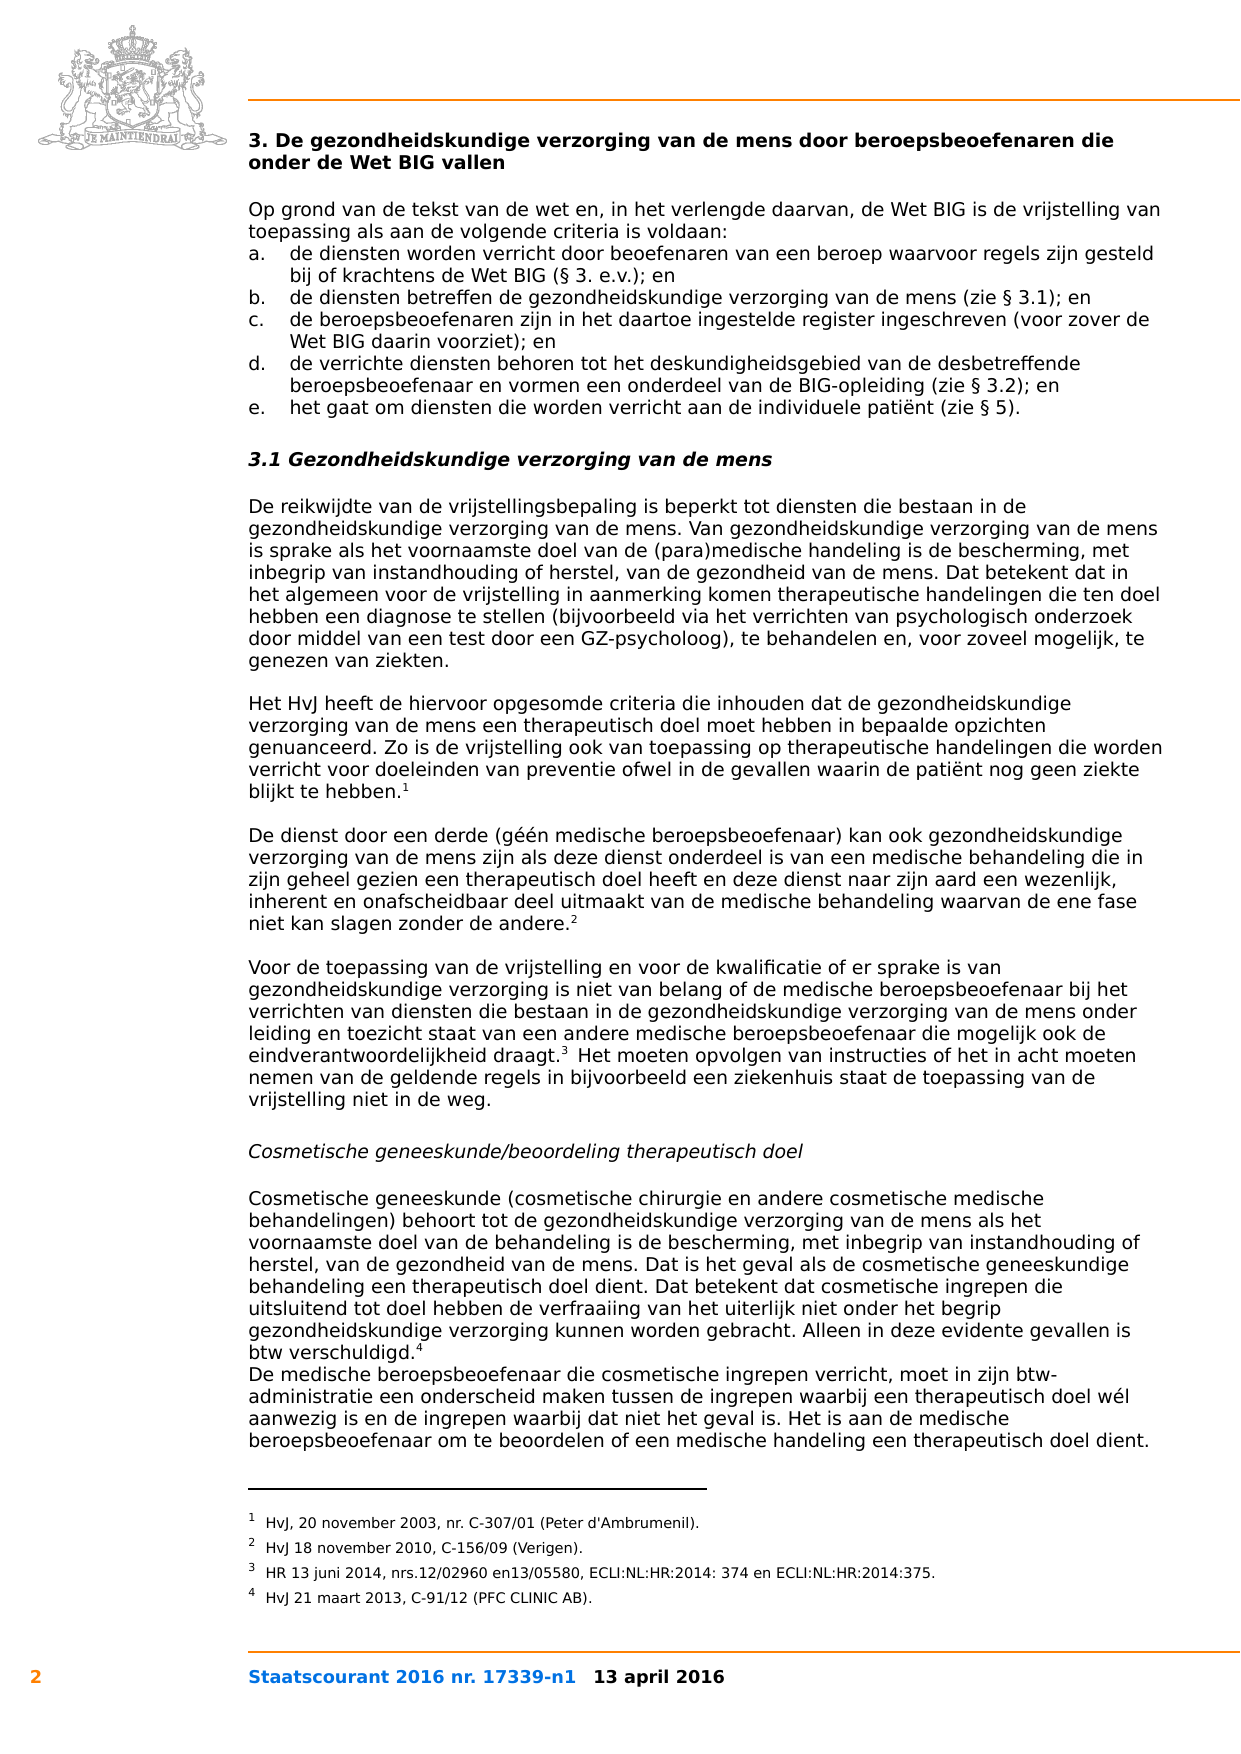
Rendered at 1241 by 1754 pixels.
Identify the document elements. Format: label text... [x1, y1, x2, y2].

subtitle 3.1 Gezondheidskundige verzorging van de mens [248, 449, 1163, 471]
text De dienst door een derde (géén medische beroepsbeoefenaar) kan ook gezondheidskundige verzorging van de mens zijn als deze dienst onderdeel is van een medische behandeling die in zijn geheel gezien een therapeutisch doel heeft en deze dienst naar zijn aard een wezenlijk, inherent en onafscheidbaar deel uitmaakt van de medische behandeling waarvan de ene fase niet kan slagen zonder de andere. [248, 825, 1163, 935]
text Het HvJ heeft de hiervoor opgesomde criteria die inhouden dat de gezondheidskundige verzorging van de mens een therapeutisch doel moet hebben in bepaalde opzichten genuanceerd. Zo is de vrijstelling ook van toepassing op therapeutische handelingen die worden verricht voor doeleinden van preventie ofwel in de gevallen waarin de patiënt nog geen ziekte blijkt te hebben. [248, 693, 1163, 803]
text b. de diensten betreffen de gezondheidskundige verzorging van de mens (zie § 3.1); en [248, 287, 1163, 309]
text c. de beroepsbeoefenaren zijn in het daartoe ingestelde register ingeschreven (voor zover de Wet BIG daarin voorziet); en [248, 309, 1163, 353]
text HvJ 18 november 2010, C-156/09 (Verigen). [248, 1536, 1163, 1558]
text HvJ 21 maart 2013, C-91/12 (PFC CLINIC AB). [248, 1586, 1163, 1608]
text Cosmetische geneeskunde (cosmetische chirurgie en andere cosmetische medische behandelingen) behoort tot de gezondheidskundige verzorging van de mens als het voornaamste doel van de behandeling is de bescherming, met inbegrip van instandhouding of herstel, van de gezondheid van de mens. Dat is het geval als de cosmetische geneeskundige behandeling een therapeutisch doel dient. Dat betekent dat cosmetische ingrepen die uitsluitend tot doel hebben de verfraaiing van het uiterlijk niet onder het begrip gezondheidskundige verzorging kunnen worden gebracht. Alleen in deze evidente gevallen is btw verschuldigd. [248, 1188, 1163, 1363]
text a. de diensten worden verricht door beoefenaren van een beroep waarvoor regels zijn gesteld bij of krachtens de Wet BIG (§ 3. e.v.); en [248, 243, 1163, 287]
subtitle 3. De gezondheidskundige verzorging van de mens door beroepsbeoefenaren die onder de Wet BIG vallen [248, 130, 1163, 174]
subtitle Cosmetische geneeskunde/beoordeling therapeutisch doel [248, 1141, 1163, 1163]
picture [38, 25, 227, 150]
text HvJ, 20 november 2003, nr. C-307/01 (Peter d'Ambrumenil). [248, 1511, 1163, 1533]
text d. de verrichte diensten behoren tot het deskundigheidsgebied van de desbetreffende beroepsbeoefenaar en vormen een onderdeel van de BIG-opleiding (zie § 3.2); en [248, 353, 1163, 397]
text HR 13 juni 2014, nrs.12/02960 en13/05580, ECLI:NL:HR:2014: 374 en ECLI:NL:HR:2014:375. [248, 1561, 1163, 1583]
text Op grond van de tekst van de wet en, in het verlengde daarvan, de Wet BIG is de vrijstelling van toepassing als aan de volgende criteria is voldaan: [248, 199, 1163, 243]
text De medische beroepsbeoefenaar die cosmetische ingrepen verricht, moet in zijn btw-administratie een onderscheid maken tussen de ingrepen waarbij een therapeutisch doel wél aanwezig is en de ingrepen waarbij dat niet het geval is. Het is aan de medische beroepsbeoefenaar om te beoordelen of een medische handeling een therapeutisch doel dient. [248, 1363, 1163, 1451]
text Voor de toepassing van de vrijstelling en voor de kwalificatie of er sprake is van gezondheidskundige verzorging is niet van belang of de medische beroepsbeoefenaar bij het verrichten van diensten die bestaan in de gezondheidskundige verzorging van de mens onder leiding en toezicht staat van een andere medische beroepsbeoefenaar die mogelijk ook de eindverantwoordelijkheid draagt. Het moeten opvolgen van instructies of het in acht moeten nemen van de geldende regels in bijvoorbeeld een ziekenhuis staat de toepassing van de vrijstelling niet in de weg. [248, 957, 1163, 1111]
text De reikwijdte van de vrijstellingsbepaling is beperkt tot diensten die bestaan in de gezondheidskundige verzorging van de mens. Van gezondheidskundige verzorging van de mens is sprake als het voornaamste doel van de (para)medische handeling is de bescherming, met inbegrip van instandhouding of herstel, van de gezondheid van de mens. Dat betekent dat in het algemeen voor de vrijstelling in aanmerking komen therapeutische handelingen die ten doel hebben een diagnose te stellen (bijvoorbeeld via het verrichten van psychologisch onderzoek door middel van een test door een GZ-psycholoog), te behandelen en, voor zoveel mogelijk, te genezen van ziekten. [248, 496, 1163, 671]
text e. het gaat om diensten die worden verricht aan de individuele patiënt (zie § 5). [248, 397, 1163, 419]
